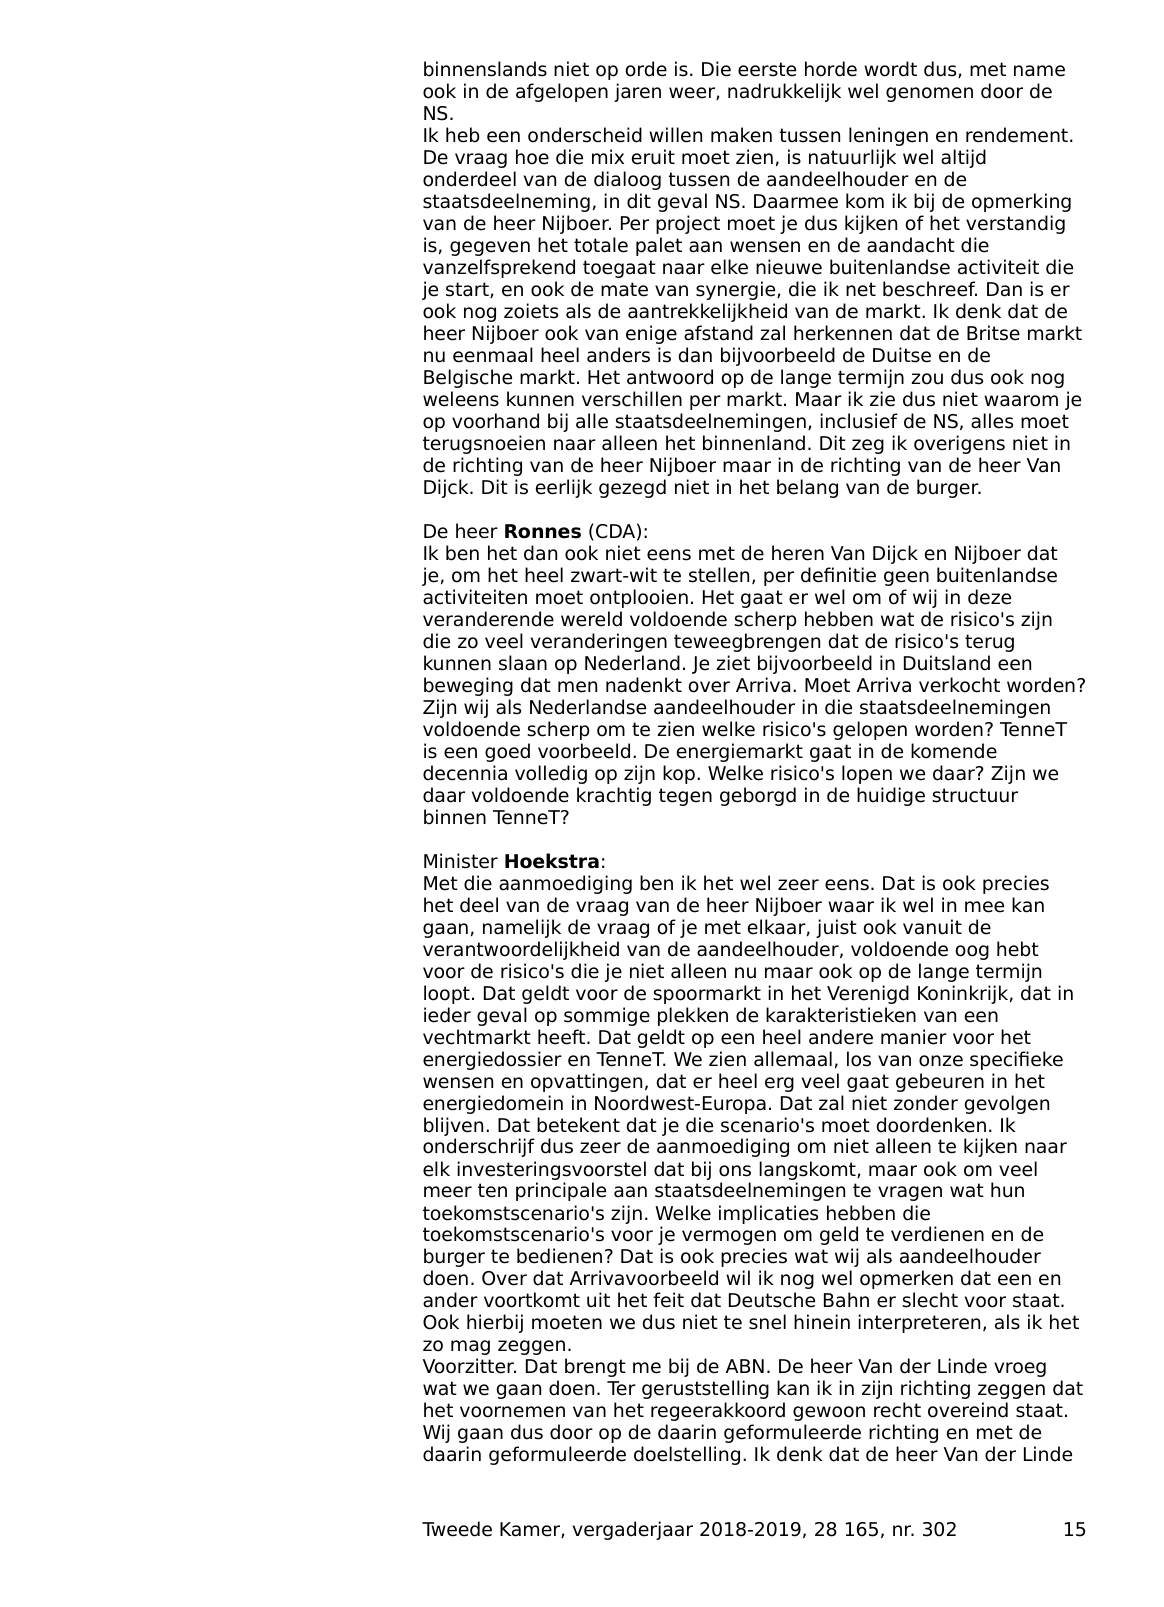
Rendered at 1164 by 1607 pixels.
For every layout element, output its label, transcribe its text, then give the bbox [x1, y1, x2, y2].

text Met die aanmoediging ben ik het wel zeer eens. Dat is ook precies het deel van de vraag van de heer Nijboer waar ik wel in mee kan gaan, namelijk de vraag of je met elkaar, juist ook vanuit de verantwoordelijkheid van de aandeelhouder, voldoende oog hebt voor de risico's die je niet alleen nu maar ook op de lange termijn loopt. Dat geldt voor de spoormarkt in het Verenigd Koninkrijk, dat in ieder geval op sommige plekken de karakteristieken van een vechtmarkt heeft. Dat geldt op een heel andere manier voor het energiedossier en TenneT. We zien allemaal, los van onze specifieke wensen en opvattingen, dat er heel erg veel gaat gebeuren in het energiedomein in Noordwest-Europa. Dat zal niet zonder gevolgen blijven. Dat betekent dat je die scenario's moet doordenken. Ik onderschrijf dus zeer de aanmoediging om niet alleen te kijken naar elk investeringsvoorstel dat bij ons langskomt, maar ook om veel meer ten principale aan staatsdeelnemingen te vragen wat hun toekomstscenario's zijn. Welke implicaties hebben die toekomstscenario's voor je vermogen om geld te verdienen en de burger te bedienen? Dat is ook precies wat wij als aandeelhouder doen. Over dat Arrivavoorbeeld wil ik nog wel opmerken dat een en ander voortkomt uit het feit dat Deutsche Bahn er slecht voor staat. Ook hierbij moeten we dus niet te snel hinein interpreteren, als ik het zo mag zeggen. [422, 873, 1087, 1356]
text Ik heb een onderscheid willen maken tussen leningen en rendement. De vraag hoe die mix eruit moet zien, is natuurlijk wel altijd onderdeel van de dialoog tussen de aandeelhouder en de staatsdeelneming, in dit geval NS. Daarmee kom ik bij de opmerking van de heer Nijboer. Per project moet je dus kijken of het verstandig is, gegeven het totale palet aan wensen en de aandacht die vanzelfsprekend toegaat naar elke nieuwe buitenlandse activiteit die je start, en ook de mate van synergie, die ik net beschreef. Dan is er ook nog zoiets als de aantrekkelijkheid van de markt. Ik denk dat de heer Nijboer ook van enige afstand zal herkennen dat de Britse markt nu eenmaal heel anders is dan bijvoorbeeld de Duitse en de Belgische markt. Het antwoord op de lange termijn zou dus ook nog weleens kunnen verschillen per markt. Maar ik zie dus niet waarom je op voorhand bij alle staatsdeelnemingen, inclusief de NS, alles moet terugsnoeien naar alleen het binnenland. Dit zeg ik overigens niet in de richting van de heer Nijboer maar in de richting van de heer Van Dijck. Dit is eerlijk gezegd niet in het belang van de burger. [422, 125, 1087, 499]
text Ik ben het dan ook niet eens met de heren Van Dijck en Nijboer dat je, om het heel zwart-wit te stellen, per definitie geen buitenlandse activiteiten moet ontplooien. Het gaat er wel om of wij in deze veranderende wereld voldoende scherp hebben wat de risico's zijn die zo veel veranderingen teweegbrengen dat de risico's terug kunnen slaan op Nederland. Je ziet bijvoorbeeld in Duitsland een beweging dat men nadenkt over Arriva. Moet Arriva verkocht worden? Zijn wij als Nederlandse aandeelhouder in die staatsdeelnemingen voldoende scherp om te zien welke risico's gelopen worden? TenneT is een goed voorbeeld. De energiemarkt gaat in de komende decennia volledig op zijn kop. Welke risico's lopen we daar? Zijn we daar voldoende krachtig tegen geborgd in de huidige structuur binnen TenneT? [422, 543, 1087, 828]
text Voorzitter. Dat brengt me bij de ABN. De heer Van der Linde vroeg wat we gaan doen. Ter geruststelling kan ik in zijn richting zeggen dat het voornemen van het regeerakkoord gewoon recht overeind staat. Wij gaan dus door op de daarin geformuleerde richting en met de daarin geformuleerde doelstelling. Ik denk dat de heer Van der Linde [422, 1356, 1087, 1466]
text Minister Hoekstra: [422, 851, 1087, 873]
text De heer Ronnes (CDA): [422, 521, 1087, 543]
text binnenslands niet op orde is. Die eerste horde wordt dus, met name ook in de afgelopen jaren weer, nadrukkelijk wel genomen door de NS. [422, 59, 1087, 125]
